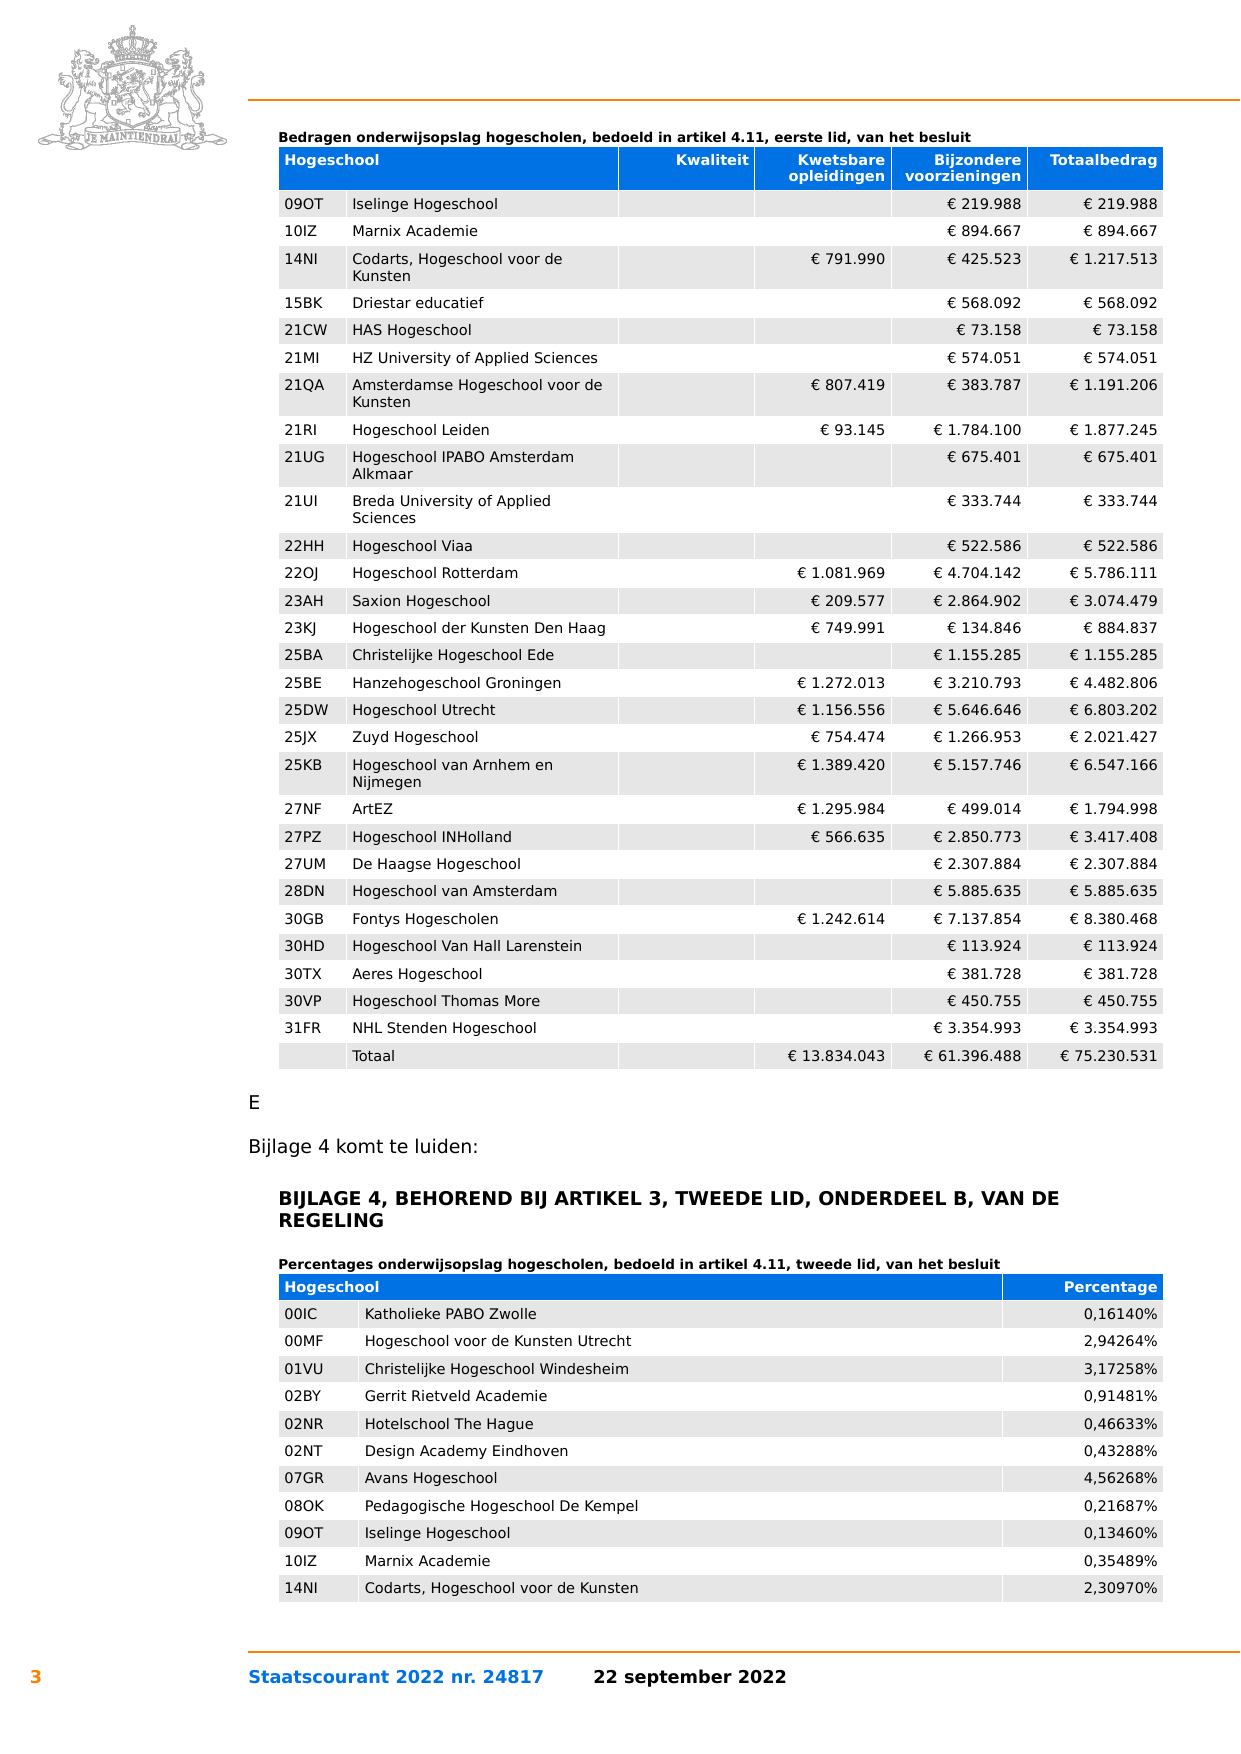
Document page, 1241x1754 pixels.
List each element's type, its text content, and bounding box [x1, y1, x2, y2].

table_cell [755, 290, 891, 317]
table_cell 09OT [279, 191, 346, 217]
table_cell 0,35489% [1003, 1548, 1163, 1574]
table_cell Driestar educatief [347, 290, 618, 317]
table_cell Christelijke Hogeschool Ede [347, 643, 618, 669]
table_cell € 8.380.468 [1028, 906, 1163, 932]
table_cell 30TX [279, 961, 346, 987]
table_cell 27PZ [279, 824, 346, 850]
table_cell 0,91481% [1003, 1384, 1163, 1410]
table_cell [619, 906, 754, 932]
table_cell Fontys Hogescholen [347, 906, 618, 932]
table_cell [755, 533, 891, 559]
table_cell Iselinge Hogeschool [359, 1520, 1002, 1547]
table_cell € 574.051 [892, 345, 1027, 371]
table_cell [755, 489, 891, 532]
text Bijlage 4 komt te luiden: [248, 1136, 1163, 1158]
table_cell € 566.635 [755, 824, 891, 850]
table_cell € 450.755 [1028, 988, 1163, 1014]
table_cell [755, 318, 891, 344]
table_cell € 6.803.202 [1028, 697, 1163, 724]
table_cell 27UM [279, 851, 346, 878]
table_cell 4,56268% [1003, 1466, 1163, 1492]
table_cell Hogeschool Leiden [347, 417, 618, 443]
table_cell € 1.155.285 [892, 643, 1027, 669]
table_cell € 7.137.854 [892, 906, 1027, 932]
table_cell € 1.081.969 [755, 560, 891, 587]
table_cell Hogeschool der Kunsten Den Haag [347, 615, 618, 641]
table_cell [619, 246, 754, 289]
table_cell Hogeschool voor de Kunsten Utrecht [359, 1329, 1002, 1355]
table_cell [619, 444, 754, 487]
table_cell [619, 1043, 754, 1069]
table_cell Hogeschool van Arnhem en Nijmegen [347, 752, 618, 795]
table_cell € 2.864.902 [892, 588, 1027, 614]
table_cell 27NF [279, 796, 346, 823]
table_cell € 333.744 [1028, 489, 1163, 532]
table_cell € 1.155.285 [1028, 643, 1163, 669]
table_cell 25JX [279, 725, 346, 751]
table_cell [619, 1016, 754, 1042]
table_cell € 2.021.427 [1028, 725, 1163, 751]
table_cell € 2.307.884 [892, 851, 1027, 878]
table_cell 21UI [279, 489, 346, 532]
subtitle BIJLAGE 4, BEHOREND BIJ ARTIKEL 3, TWEEDE LID, ONDERDEEL B, VAN DE REGELING [278, 1188, 1163, 1232]
table_cell [619, 489, 754, 532]
table_cell € 3.074.479 [1028, 588, 1163, 614]
table_cell 07GR [279, 1466, 358, 1492]
table_cell Zuyd Hogeschool [347, 725, 618, 751]
table_cell 0,16140% [1003, 1301, 1163, 1328]
table_cell [619, 191, 754, 217]
table_cell € 4.704.142 [892, 560, 1027, 587]
table_cell € 1.242.614 [755, 906, 891, 932]
table_cell 0,43288% [1003, 1438, 1163, 1464]
table_cell 21QA [279, 373, 346, 416]
table_cell Hogeschool INHolland [347, 824, 618, 850]
table_cell Marnix Academie [359, 1548, 1002, 1574]
table_cell Hogeschool IPABO Amsterdam Alkmaar [347, 444, 618, 487]
table_cell € 93.145 [755, 417, 891, 443]
table_cell [755, 879, 891, 905]
table_cell [619, 934, 754, 960]
table_cell 21RI [279, 417, 346, 443]
table_cell [619, 725, 754, 751]
table_cell € 5.157.746 [892, 752, 1027, 795]
table_cell 14NI [279, 246, 346, 289]
table_cell € 754.474 [755, 725, 891, 751]
table_cell 25BA [279, 643, 346, 669]
table_cell [619, 670, 754, 696]
table_cell [755, 345, 891, 371]
table_cell 21CW [279, 318, 346, 344]
table_cell [755, 1016, 891, 1042]
table_cell Hogeschool Viaa [347, 533, 618, 559]
table_cell 25DW [279, 697, 346, 724]
table_cell De Haagse Hogeschool [347, 851, 618, 878]
table_cell 21UG [279, 444, 346, 487]
table_cell € 6.547.166 [1028, 752, 1163, 795]
table_cell [755, 191, 891, 217]
table_cell € 884.837 [1028, 615, 1163, 641]
table_cell Amsterdamse Hogeschool voor de Kunsten [347, 373, 618, 416]
table_cell [619, 417, 754, 443]
table_cell € 73.158 [892, 318, 1027, 344]
table_cell 0,13460% [1003, 1520, 1163, 1547]
table_cell Avans Hogeschool [359, 1466, 1002, 1492]
table_cell € 522.586 [892, 533, 1027, 559]
table_cell € 1.217.513 [1028, 246, 1163, 289]
table_cell Saxion Hogeschool [347, 588, 618, 614]
table_cell 23AH [279, 588, 346, 614]
table_cell € 13.834.043 [755, 1043, 891, 1069]
table_cell 25BE [279, 670, 346, 696]
table_cell 21MI [279, 345, 346, 371]
table_cell € 499.014 [892, 796, 1027, 823]
table_cell [619, 643, 754, 669]
table_cell 23KJ [279, 615, 346, 641]
table_cell [755, 934, 891, 960]
table_cell € 5.646.646 [892, 697, 1027, 724]
table_cell € 1.794.998 [1028, 796, 1163, 823]
table_cell Totaalbedrag [1028, 147, 1163, 190]
table_cell [619, 588, 754, 614]
table_cell € 209.577 [755, 588, 891, 614]
table_cell [755, 643, 891, 669]
table_cell € 1.272.013 [755, 670, 891, 696]
table_cell € 1.266.953 [892, 725, 1027, 751]
table_cell 10IZ [279, 1548, 358, 1574]
table_cell [619, 533, 754, 559]
table_cell € 3.417.408 [1028, 824, 1163, 850]
picture [38, 25, 227, 150]
table_cell ArtEZ [347, 796, 618, 823]
table_cell € 381.728 [892, 961, 1027, 987]
table_cell [755, 961, 891, 987]
table_cell € 75.230.531 [1028, 1043, 1163, 1069]
table_cell [279, 1043, 346, 1069]
table_cell 25KB [279, 752, 346, 795]
table_cell € 568.092 [1028, 290, 1163, 317]
table_cell Hanzehogeschool Groningen [347, 670, 618, 696]
table_cell [619, 988, 754, 1014]
table_cell [755, 988, 891, 1014]
table_cell € 1.784.100 [892, 417, 1027, 443]
table_cell 14NI [279, 1575, 358, 1602]
table_cell Gerrit Rietveld Academie [359, 1384, 1002, 1410]
table_cell Hogeschool [279, 147, 618, 190]
table_cell Katholieke PABO Zwolle [359, 1301, 1002, 1328]
table_cell € 2.307.884 [1028, 851, 1163, 878]
table_cell 15BK [279, 290, 346, 317]
table_cell € 3.210.793 [892, 670, 1027, 696]
table_cell 10IZ [279, 219, 346, 245]
table_cell 28DN [279, 879, 346, 905]
table_cell 2,30970% [1003, 1575, 1163, 1602]
table_cell € 675.401 [1028, 444, 1163, 487]
table_cell [755, 444, 891, 487]
table_cell 22HH [279, 533, 346, 559]
table_cell Percentage [1003, 1274, 1163, 1300]
table_cell Hogeschool Utrecht [347, 697, 618, 724]
table_cell Codarts, Hogeschool voor de Kunsten [359, 1575, 1002, 1602]
table_cell 08OK [279, 1493, 358, 1519]
table_cell € 5.885.635 [892, 879, 1027, 905]
table_cell € 4.482.806 [1028, 670, 1163, 696]
table_cell 31FR [279, 1016, 346, 1042]
table_cell € 3.354.993 [892, 1016, 1027, 1042]
text E [248, 1092, 1163, 1114]
table_cell 2,94264% [1003, 1329, 1163, 1355]
table_cell [619, 851, 754, 878]
table_cell Codarts, Hogeschool voor de Kunsten [347, 246, 618, 289]
table_cell Kwetsbare opleidingen [755, 147, 891, 190]
table_cell Totaal [347, 1043, 618, 1069]
table_cell € 450.755 [892, 988, 1027, 1014]
table_cell € 1.191.206 [1028, 373, 1163, 416]
table_cell 02BY [279, 1384, 358, 1410]
table_cell Breda University of Applied Sciences [347, 489, 618, 532]
table_cell € 134.846 [892, 615, 1027, 641]
table_cell HZ University of Applied Sciences [347, 345, 618, 371]
table_cell 30VP [279, 988, 346, 1014]
table_cell 00MF [279, 1329, 358, 1355]
table_cell 02NT [279, 1438, 358, 1464]
table_cell 30GB [279, 906, 346, 932]
table_cell € 5.786.111 [1028, 560, 1163, 587]
table_cell € 894.667 [1028, 219, 1163, 245]
table_cell Hogeschool [279, 1274, 1002, 1300]
table_cell € 219.988 [1028, 191, 1163, 217]
table_cell [619, 318, 754, 344]
table_cell € 113.924 [1028, 934, 1163, 960]
table_cell [619, 615, 754, 641]
table_cell € 675.401 [892, 444, 1027, 487]
table_header Bedragen onderwijsopslag hogescholen, bedoeld in artikel 4.11, eerste lid, van het besluit [278, 130, 1163, 146]
table_cell € 894.667 [892, 219, 1027, 245]
table_cell 22OJ [279, 560, 346, 587]
table_header Percentages onderwijsopslag hogescholen, bedoeld in artikel 4.11, tweede lid, van het besluit [278, 1257, 1163, 1273]
table_cell 09OT [279, 1520, 358, 1547]
table_cell Marnix Academie [347, 219, 618, 245]
table_cell [619, 752, 754, 795]
table_cell [619, 560, 754, 587]
table_cell € 5.885.635 [1028, 879, 1163, 905]
table_cell € 381.728 [1028, 961, 1163, 987]
table_cell € 3.354.993 [1028, 1016, 1163, 1042]
table_cell [619, 961, 754, 987]
table_cell [619, 373, 754, 416]
table_cell Kwaliteit [619, 147, 754, 190]
table_cell 02NR [279, 1411, 358, 1437]
table_cell € 749.991 [755, 615, 891, 641]
table_cell € 1.295.984 [755, 796, 891, 823]
table_cell Hotelschool The Hague [359, 1411, 1002, 1437]
table_cell Hogeschool van Amsterdam [347, 879, 618, 905]
table_cell € 219.988 [892, 191, 1027, 217]
table_cell € 73.158 [1028, 318, 1163, 344]
table_cell € 791.990 [755, 246, 891, 289]
table_cell € 2.850.773 [892, 824, 1027, 850]
table_cell [619, 345, 754, 371]
table_cell € 113.924 [892, 934, 1027, 960]
table_cell Iselinge Hogeschool [347, 191, 618, 217]
table_cell [755, 851, 891, 878]
table_cell 0,21687% [1003, 1493, 1163, 1519]
table_cell 3,17258% [1003, 1356, 1163, 1382]
table_cell Hogeschool Rotterdam [347, 560, 618, 587]
table_cell € 61.396.488 [892, 1043, 1027, 1069]
table_cell Bijzondere voorzieningen [892, 147, 1027, 190]
table_cell € 333.744 [892, 489, 1027, 532]
table_cell € 1.877.245 [1028, 417, 1163, 443]
table_cell Aeres Hogeschool [347, 961, 618, 987]
table_cell [619, 219, 754, 245]
table_cell € 1.389.420 [755, 752, 891, 795]
table_cell [619, 697, 754, 724]
table_cell [619, 879, 754, 905]
table_cell 30HD [279, 934, 346, 960]
table_cell € 574.051 [1028, 345, 1163, 371]
table_cell Pedagogische Hogeschool De Kempel [359, 1493, 1002, 1519]
table_cell € 522.586 [1028, 533, 1163, 559]
table_cell € 568.092 [892, 290, 1027, 317]
table_cell Hogeschool Van Hall Larenstein [347, 934, 618, 960]
table_cell 0,46633% [1003, 1411, 1163, 1437]
table_cell 00IC [279, 1301, 358, 1328]
table_cell € 1.156.556 [755, 697, 891, 724]
table_cell Christelijke Hogeschool Windesheim [359, 1356, 1002, 1382]
table_cell [619, 824, 754, 850]
table_cell € 383.787 [892, 373, 1027, 416]
table_cell NHL Stenden Hogeschool [347, 1016, 618, 1042]
table_cell Hogeschool Thomas More [347, 988, 618, 1014]
table_cell € 807.419 [755, 373, 891, 416]
table_cell [755, 219, 891, 245]
table_cell 01VU [279, 1356, 358, 1382]
table_cell [619, 290, 754, 317]
table_cell € 425.523 [892, 246, 1027, 289]
table_cell HAS Hogeschool [347, 318, 618, 344]
table_cell Design Academy Eindhoven [359, 1438, 1002, 1464]
table_cell [619, 796, 754, 823]
